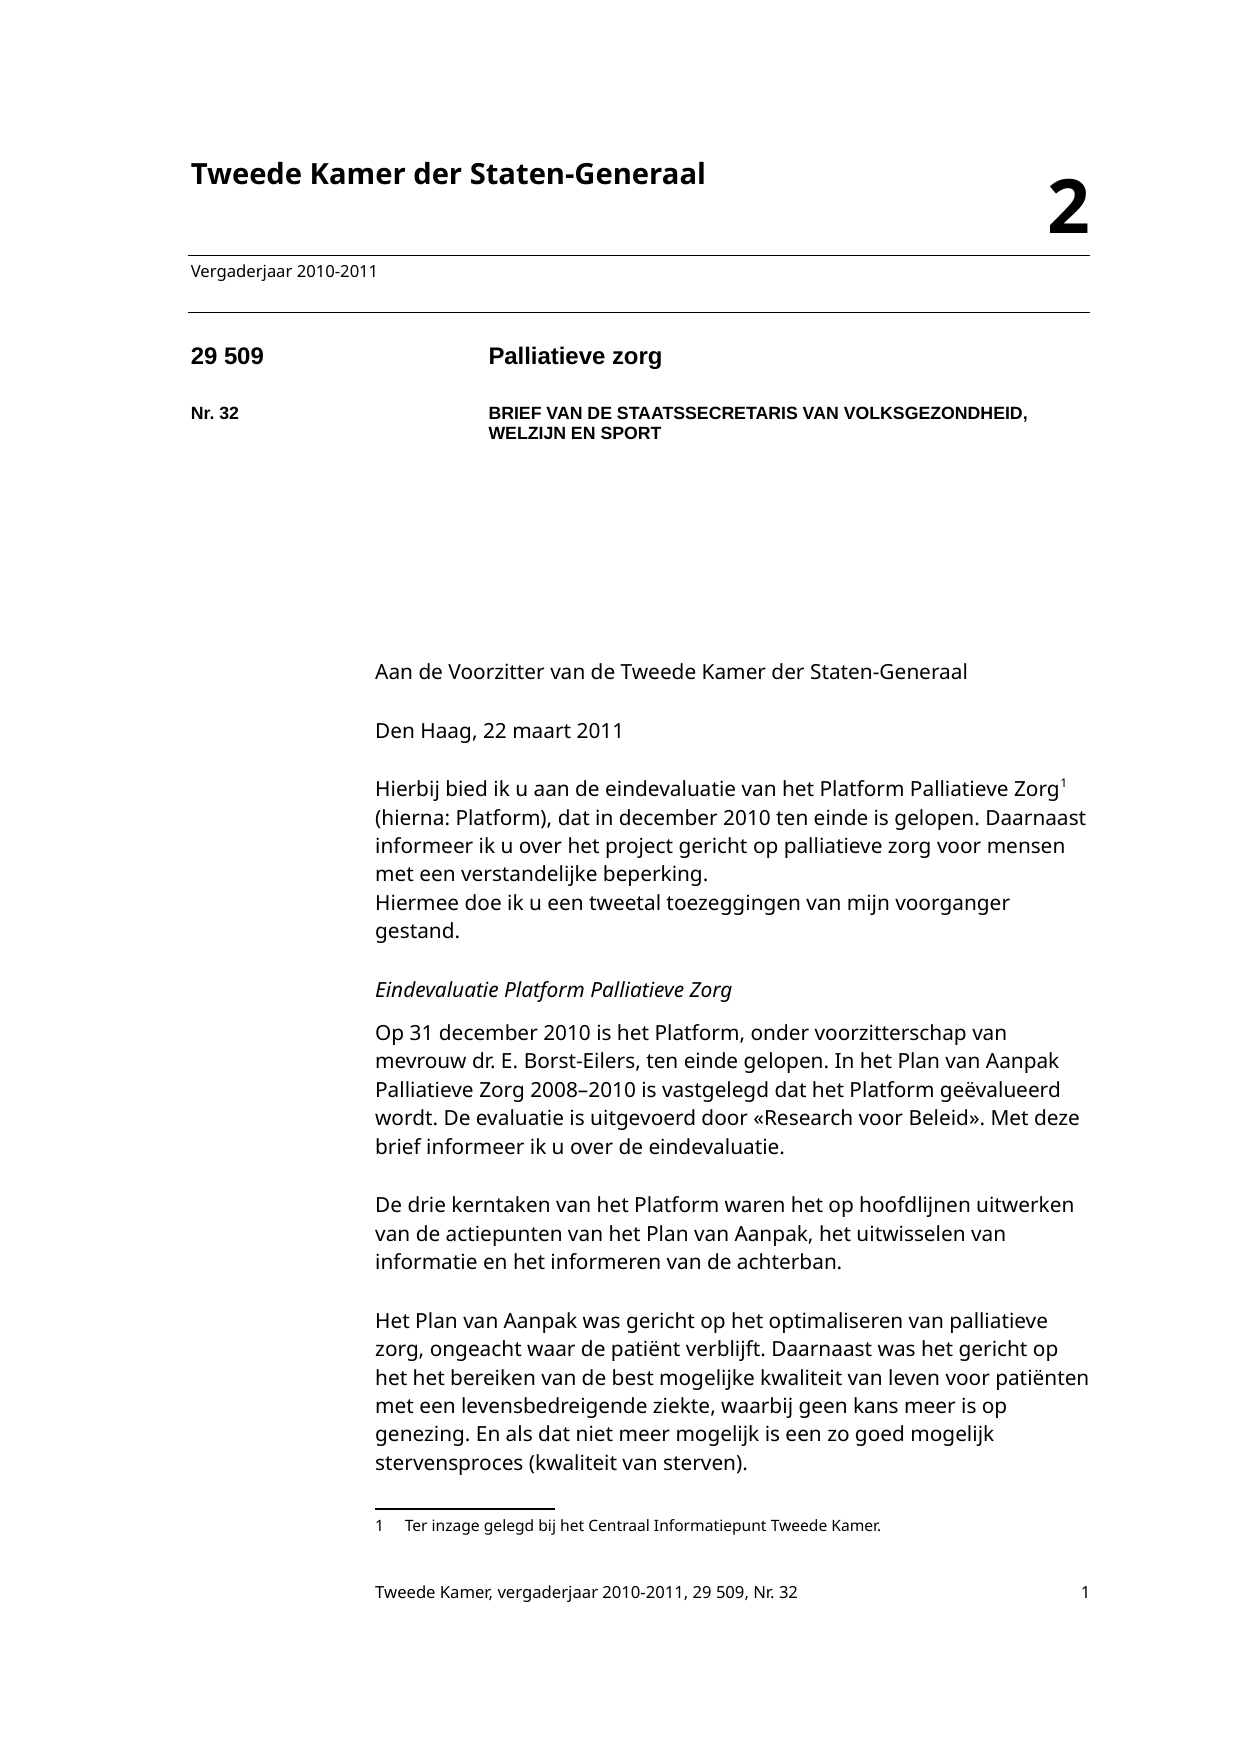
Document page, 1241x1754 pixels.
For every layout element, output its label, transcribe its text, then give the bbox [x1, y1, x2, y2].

text Eindevaluatie Platform Palliatieve Zorg [375, 975, 1090, 1003]
text Hiermee doe ik u een tweetal toezeggingen van mijn voorganger gestand. [375, 888, 1090, 945]
table_cell 29 509 [188, 339, 485, 399]
table_cell Vergaderjaar 2010-2011 [188, 256, 485, 312]
table_cell BRIEF VAN DE STAATSSECRETARIS VAN VOLKSGEZONDHEID, WELZIJN EN SPORT [485, 399, 1090, 539]
table_header 2 [910, 150, 1090, 255]
text Het Plan van Aanpak was gericht op het optimaliseren van palliatieve zorg, ongeacht waar de patiënt verblijft. Daarnaast was het gericht op het het bereiken van de best mogelijke kwaliteit van leven voor patiënten met een levensbedreigende ziekte, waarbij geen kans meer is op genezing. En als dat niet meer mogelijk is een zo goed mogelijk stervensproces (kwaliteit van sterven). [375, 1306, 1090, 1476]
table_cell Nr. 32 [188, 399, 485, 539]
text Hierbij bied ik u aan de eindevaluatie van het Platform Palliatieve Zorg (hierna: Platform), dat in december 2010 ten einde is gelopen. Daarnaast informeer ik u over het project gericht op palliatieve zorg voor mensen met een verstandelijke beperking. [375, 774, 1090, 888]
table_cell [188, 313, 485, 339]
text Den Haag, 22 maart 2011 [375, 716, 1090, 744]
table_cell [485, 313, 1090, 339]
table_header Tweede Kamer der Staten-Generaal [188, 150, 909, 255]
text Aan de Voorzitter van de Tweede Kamer der Staten-Generaal [375, 657, 1090, 686]
table_cell [485, 256, 1090, 312]
text De drie kerntaken van het Platform waren het op hoofdlijnen uitwerken van de actiepunten van het Plan van Aanpak, het uitwisselen van informatie en het informeren van de achterban. [375, 1190, 1090, 1276]
text Op 31 december 2010 is het Platform, onder voorzitterschap van mevrouw dr. E. Borst-Eilers, ten einde gelopen. In het Plan van Aanpak Palliatieve Zorg 2008–2010 is vastgelegd dat het Platform geëvalueerd wordt. De evaluatie is uitgevoerd door «Research voor Beleid». Met deze brief informeer ik u over de eindevaluatie. [375, 1018, 1090, 1160]
text Ter inzage gelegd bij het Centraal Informatiepunt Tweede Kamer. [375, 1508, 1090, 1536]
table_cell Palliatieve zorg [485, 339, 1090, 399]
